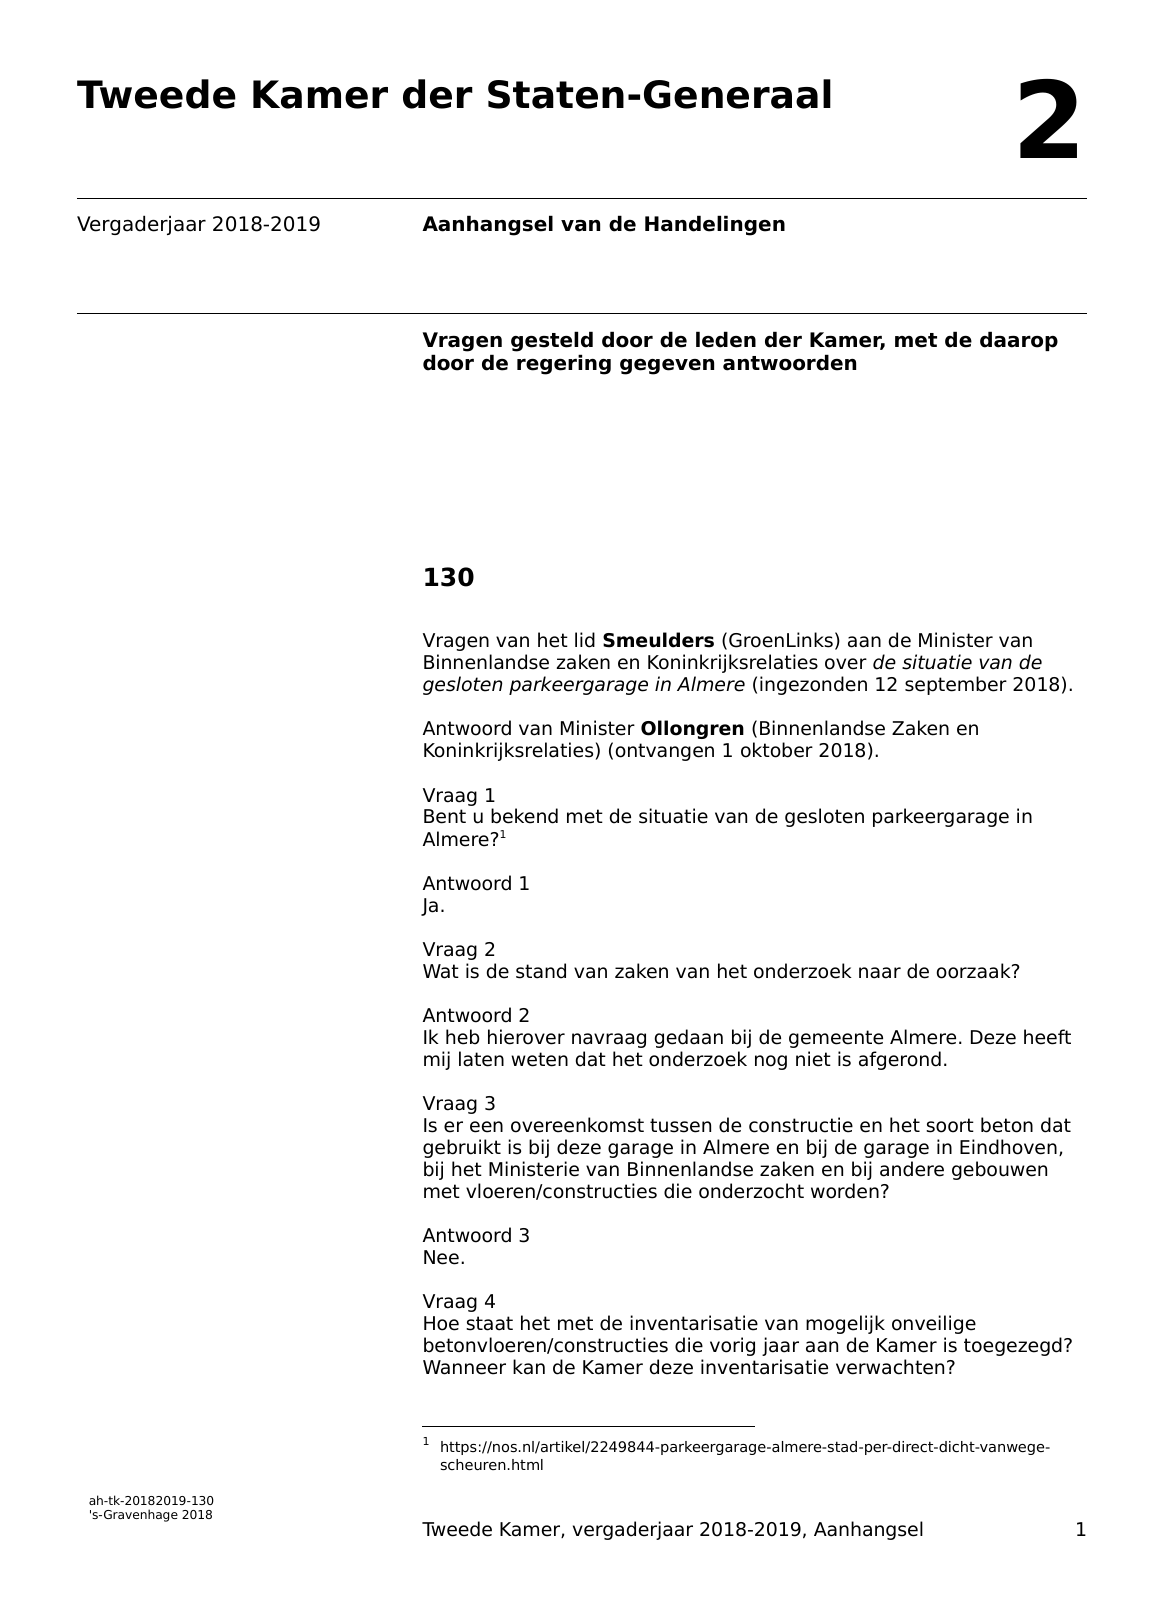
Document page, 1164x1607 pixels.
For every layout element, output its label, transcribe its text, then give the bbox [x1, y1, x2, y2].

text Vraag 4 [422, 1291, 1087, 1313]
text Vraag 3 [422, 1093, 1087, 1115]
text Is er een overeenkomst tussen de constructie en het soort beton dat gebruikt is bij deze garage in Almere en bij de garage in Eindhoven, bij het Ministerie van Binnenlandse zaken en bij andere gebouwen met vloeren/constructies die onderzocht worden? [422, 1115, 1087, 1203]
table_cell Vergaderjaar 2018-2019 [77, 199, 422, 313]
text Antwoord van Minister Ollongren (Binnenlandse Zaken en Koninkrijksrelaties) (ontvangen 1 oktober 2018). [422, 718, 1087, 762]
table_cell [77, 314, 422, 375]
text Bent u bekend met de situatie van de gesloten parkeergarage in Almere? [422, 806, 1087, 850]
text https://nos.nl/artikel/2249844-parkeergarage-almere-stad-per-direct-dicht-vanwege-scheuren.html [422, 1435, 1087, 1474]
text Vraag 1 [422, 784, 1087, 806]
text ah-tk-20182019-130 [88, 1494, 323, 1508]
table_header 2 [886, 59, 1087, 198]
text Vraag 2 [422, 939, 1087, 961]
table_cell Vragen gesteld door de leden der Kamer, met de daarop door de regering gegeven antwoorden [422, 314, 1087, 375]
text Ik heb hierover navraag gedaan bij de gemeente Almere. Deze heeft mij laten weten dat het onderzoek nog niet is afgerond. [422, 1027, 1087, 1071]
table_header Tweede Kamer der Staten-Generaal [77, 59, 886, 198]
text Antwoord 3 [422, 1225, 1087, 1247]
text Antwoord 1 [422, 873, 1087, 894]
text Vragen van het lid Smeulders (GroenLinks) aan de Minister van Binnenlandse zaken en Koninkrijksrelaties over de situatie van de gesloten parkeergarage in Almere (ingezonden 12 september 2018). [422, 630, 1087, 696]
text 's-Gravenhage 2018 [88, 1508, 323, 1522]
text Hoe staat het met de inventarisatie van mogelijk onveilige betonvloeren/constructies die vorig jaar aan de Kamer is toegezegd? Wanneer kan de Kamer deze inventarisatie verwachten? [422, 1313, 1087, 1379]
text Nee. [422, 1247, 1087, 1269]
text Antwoord 2 [422, 1005, 1087, 1027]
text Wat is de stand van zaken van het onderzoek naar de oorzaak? [422, 961, 1087, 983]
text Ja. [422, 894, 1087, 917]
text 130 [422, 563, 1087, 592]
table_cell Aanhangsel van de Handelingen [422, 199, 1087, 313]
